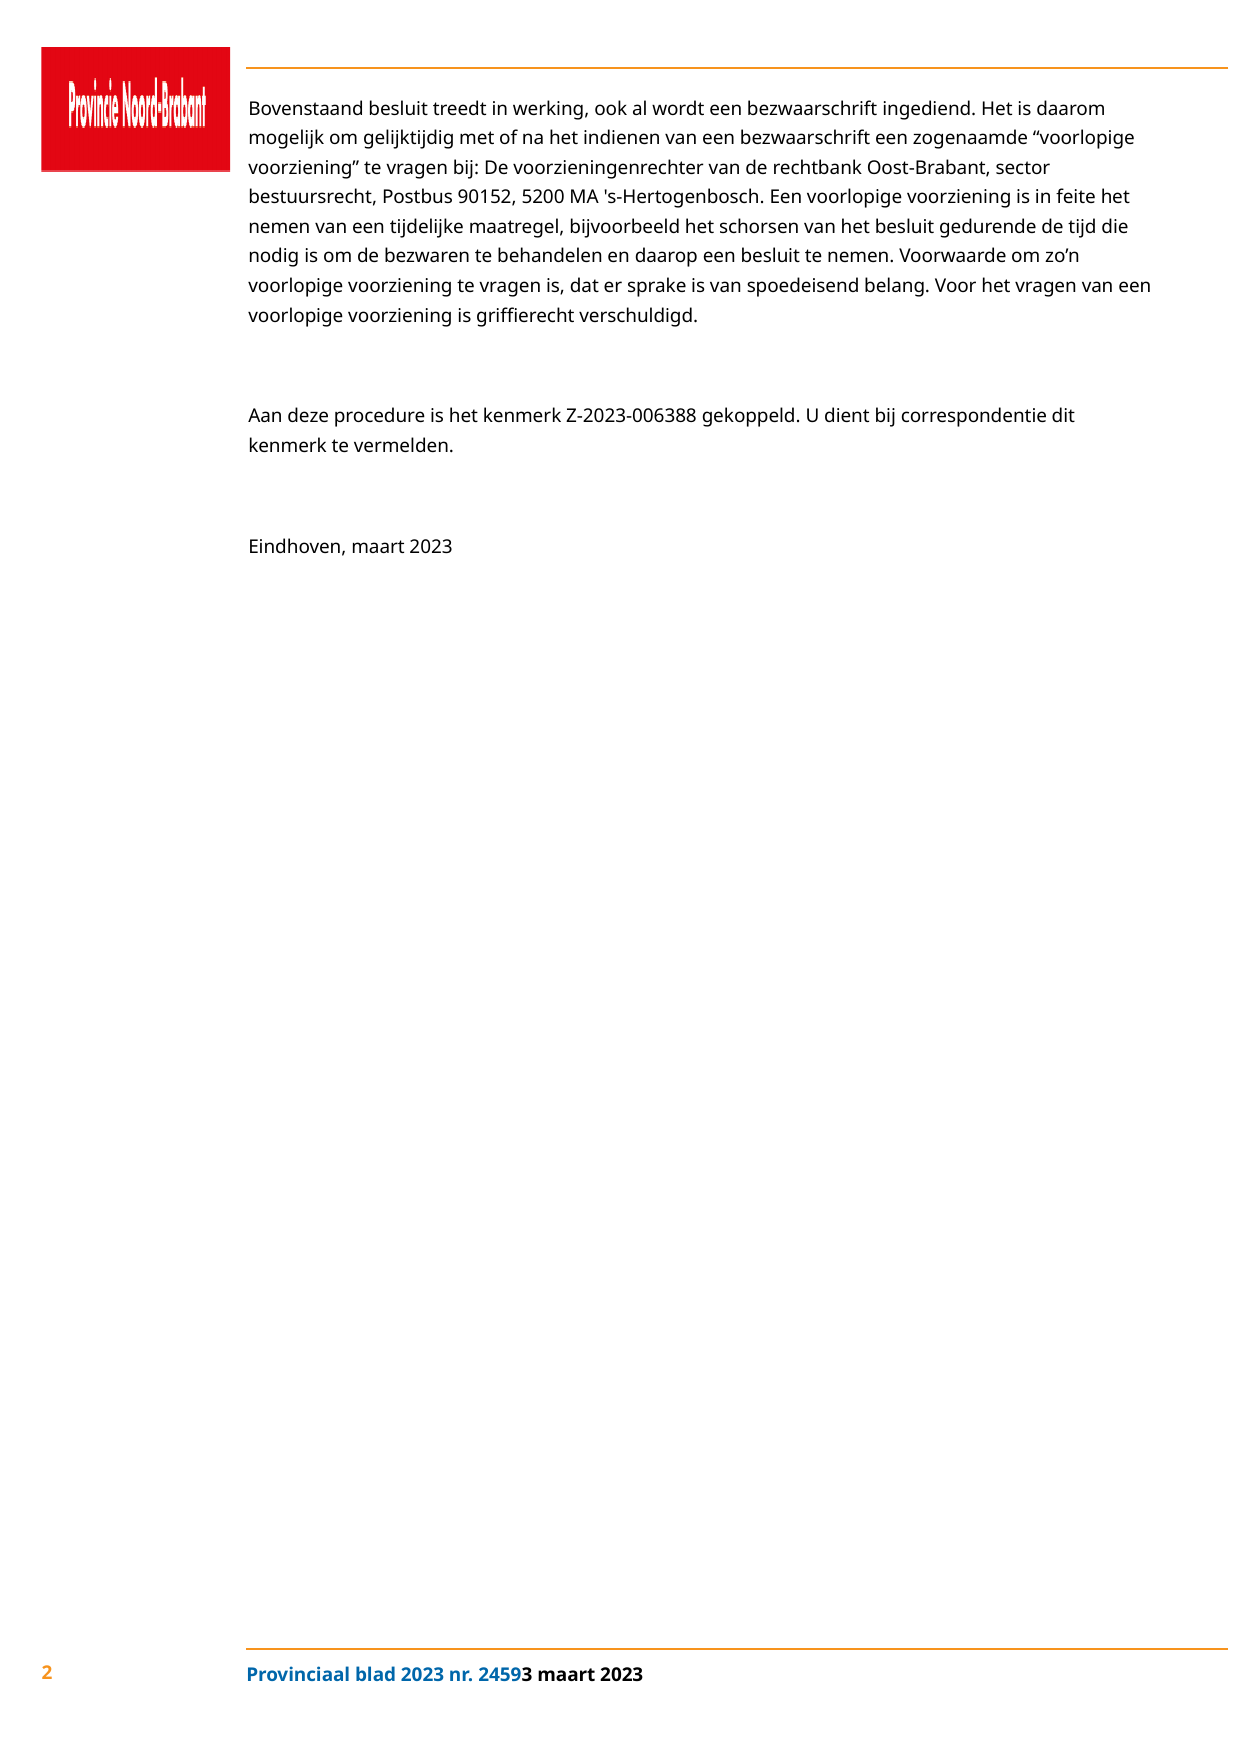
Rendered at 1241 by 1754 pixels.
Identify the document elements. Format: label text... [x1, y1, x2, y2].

picture [41, 47, 231, 172]
text Bovenstaand besluit treedt in werking, ook al wordt een bezwaarschrift ingediend. Het is daarom mogelijk om gelijktijdig met of na het indienen van een bezwaarschrift een zogenaamde “voorlopige voorziening” te vragen bij: De voorzieningenrechter van de rechtbank Oost-Brabant, sector bestuursrecht, Postbus 90152, 5200 MA 's-Hertogenbosch. Een voorlopige voorziening is in feite het nemen van een tijdelijke maatregel, bijvoorbeeld het schorsen van het besluit gedurende de tijd die nodig is om de bezwaren te behandelen en daarop een besluit te nemen. Voorwaarde om zo’n voorlopige voorziening te vragen is, dat er sprake is van spoedeisend belang. Voor het vragen van een voorlopige voorziening is griffierecht verschuldigd. [248, 95, 1152, 328]
text Aan deze procedure is het kenmerk Z-2023-006388 gekoppeld. U dient bij correspondentie dit kenmerk te vermelden. [248, 403, 1152, 458]
text Eindhoven, maart 2023 [248, 533, 1152, 559]
